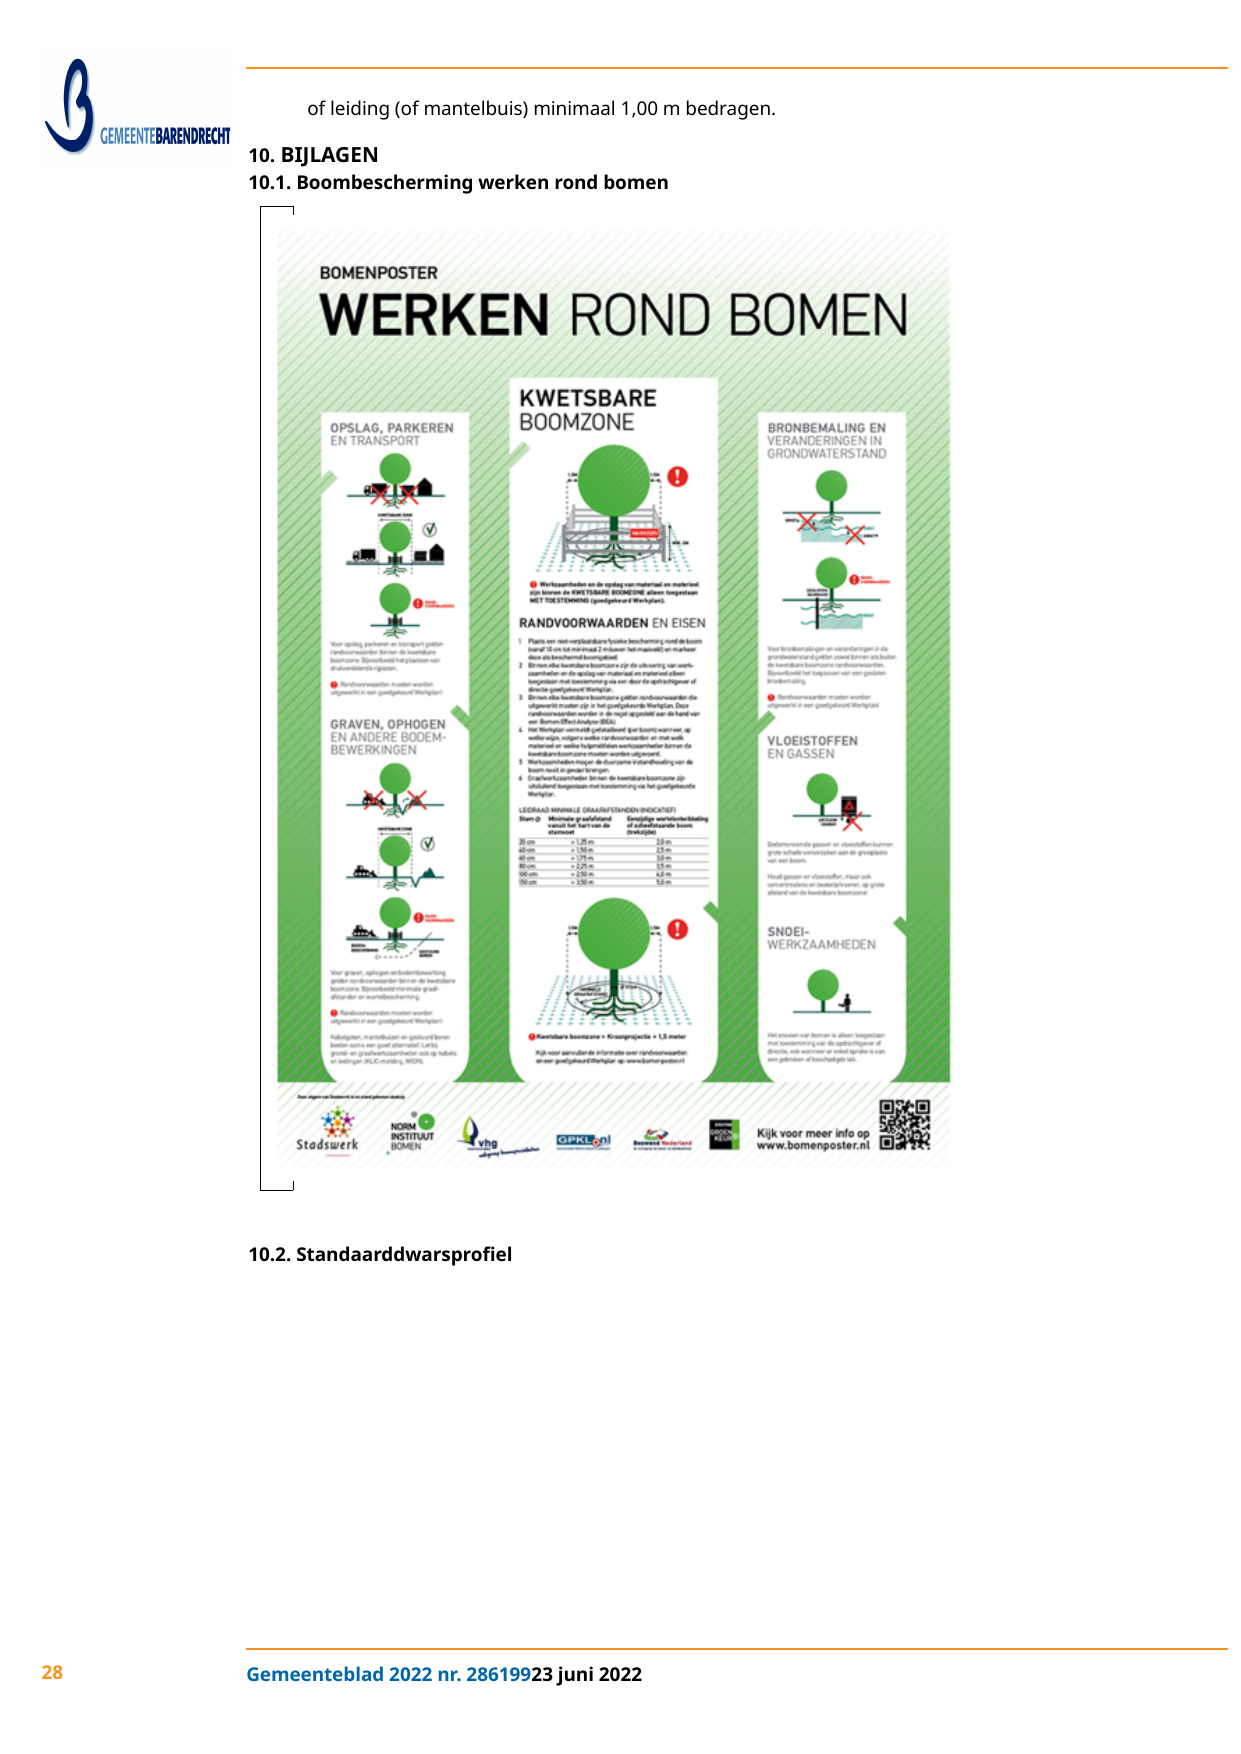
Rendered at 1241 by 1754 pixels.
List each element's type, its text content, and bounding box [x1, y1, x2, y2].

text 10.1. Boombescherming werken rond bomen [248, 169, 1152, 194]
picture [268, 215, 978, 1181]
text 10. BIJLAGEN [248, 140, 1152, 169]
list of leiding (of mantelbuis) minimaal 1,00 m bedragen. [248, 95, 1152, 121]
text 10.2. Standaarddwarsprofiel [248, 1241, 1152, 1267]
picture [41, 47, 231, 172]
